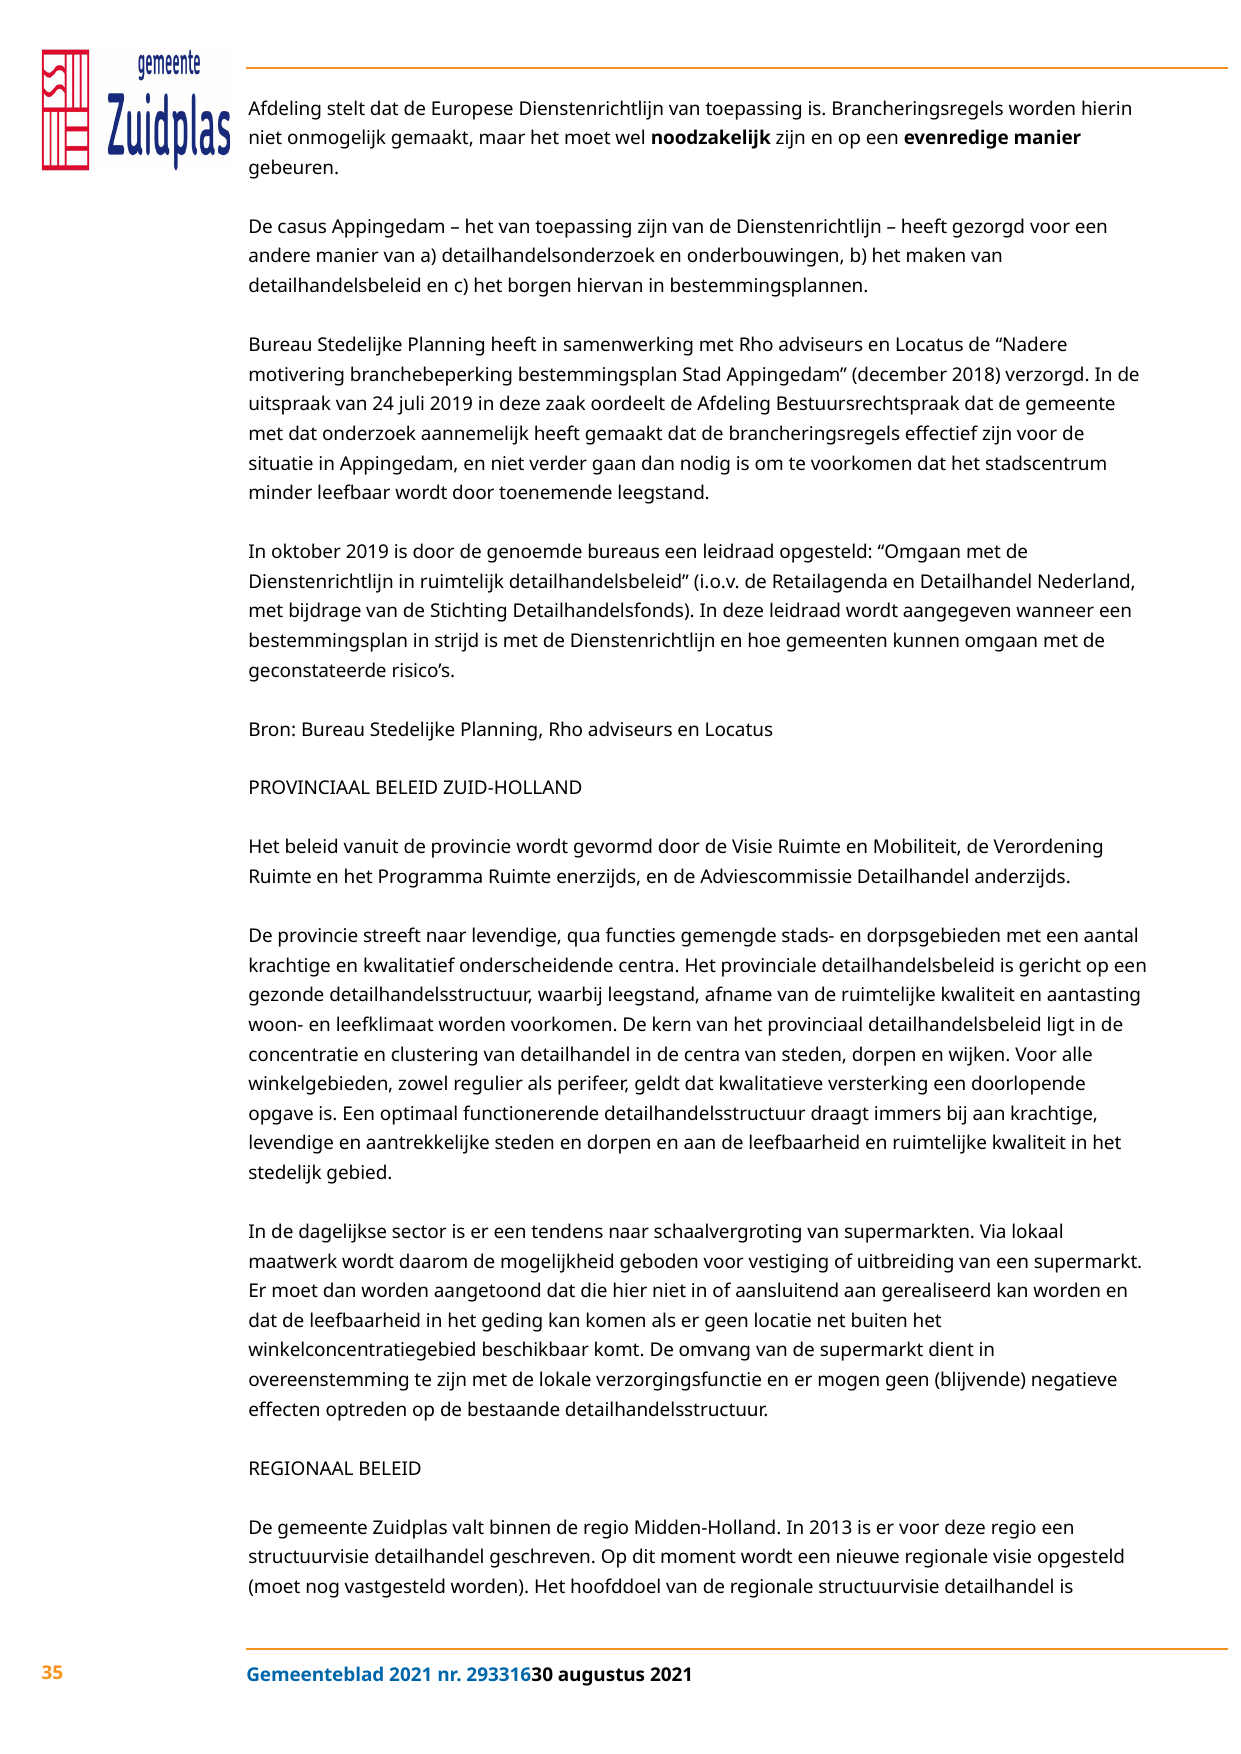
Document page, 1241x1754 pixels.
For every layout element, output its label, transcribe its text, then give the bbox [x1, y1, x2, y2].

text In de dagelijkse sector is er een tendens naar schaalvergroting van supermarkten. Via lokaal maatwerk wordt daarom de mogelijkheid geboden voor vestiging of uitbreiding van een supermarkt. Er moet dan worden aangetoond dat die hier niet in of aansluitend aan gerealiseerd kan worden en dat de leefbaarheid in het geding kan komen als er geen locatie net buiten het winkelconcentratiegebied beschikbaar komt. De omvang van de supermarkt dient in overeenstemming te zijn met de lokale verzorgingsfunctie en er mogen geen (blijvende) negatieve effecten optreden op de bestaande detailhandelsstructuur. [248, 1218, 1152, 1422]
picture [41, 47, 231, 172]
table_header Afdeling stelt dat de Europese Dienstenrichtlijn van toepassing is. Brancheringsregels worden hierin niet onmogelijk gemaakt, maar het moet wel noodzakelijk zijn en op een evenredige manier gebeuren. De casus Appingedam – het van toepassing zijn van de Dienstenrichtlijn – heeft gezorgd voor een andere manier van a) detailhandelsonderzoek en onderbouwingen, b) het maken van detailhandelsbeleid en c) het borgen hiervan in bestemmingsplannen. Bureau Stedelijke Planning heeft in samenwerking met Rho adviseurs en Locatus de “Nadere motivering branchebeperking bestemmingsplan Stad Appingedam” (december 2018) verzorgd. In de uitspraak van 24 juli 2019 in deze zaak oordeelt de Afdeling Bestuursrechtspraak dat de gemeente met dat onderzoek aannemelijk heeft gemaakt dat de brancheringsregels effectief zijn voor de situatie in Appingedam, en niet verder gaan dan nodig is om te voorkomen dat het stadscentrum minder leefbaar wordt door toenemende leegstand. In oktober 2019 is door de genoemde bureaus een leidraad opgesteld: “Omgaan met de Dienstenrichtlijn in ruimtelijk detailhandelsbeleid” (i.o.v. de Retailagenda en Detailhandel Nederland, met bijdrage van de Stichting Detailhandelsfonds). In deze leidraad wordt aangegeven wanneer een bestemmingsplan in strijd is met de Dienstenrichtlijn en hoe gemeenten kunnen omgaan met de geconstateerde risico’s. Bron: Bureau Stedelijke Planning, Rho adviseurs en Locatus [248, 95, 1152, 742]
text De provincie streeft naar levendige, qua functies gemengde stads- en dorpsgebieden met een aantal krachtige en kwalitatief onderscheidende centra. Het provinciale detailhandelsbeleid is gericht op een gezonde detailhandelsstructuur, waarbij leegstand, afname van de ruimtelijke kwaliteit en aantasting woon- en leefklimaat worden voorkomen. De kern van het provinciaal detailhandelsbeleid ligt in de concentratie en clustering van detailhandel in de centra van steden, dorpen en wijken. Voor alle winkelgebieden, zowel regulier als perifeer, geldt dat kwalitatieve versterking een doorlopende opgave is. Een optimaal functionerende detailhandelsstructuur draagt immers bij aan krachtige, levendige en aantrekkelijke steden en dorpen en aan de leefbaarheid en ruimtelijke kwaliteit in het stedelijk gebied. [248, 922, 1152, 1185]
text REGIONAAL BELEID [248, 1455, 1152, 1481]
text Het beleid vanuit de provincie wordt gevormd door de Visie Ruimte en Mobiliteit, de Verordening Ruimte en het Programma Ruimte enerzijds, en de Adviescommissie Detailhandel anderzijds. [248, 834, 1152, 889]
text PROVINCIAAL BELEID ZUID-HOLLAND [248, 774, 1152, 800]
text De gemeente Zuidplas valt binnen de regio Midden-Holland. In 2013 is er voor deze regio een structuurvisie detailhandel geschreven. Op dit moment wordt een nieuwe regionale visie opgesteld (moet nog vastgesteld worden). Het hoofddoel van de regionale structuurvisie detailhandel is [248, 1514, 1152, 1599]
